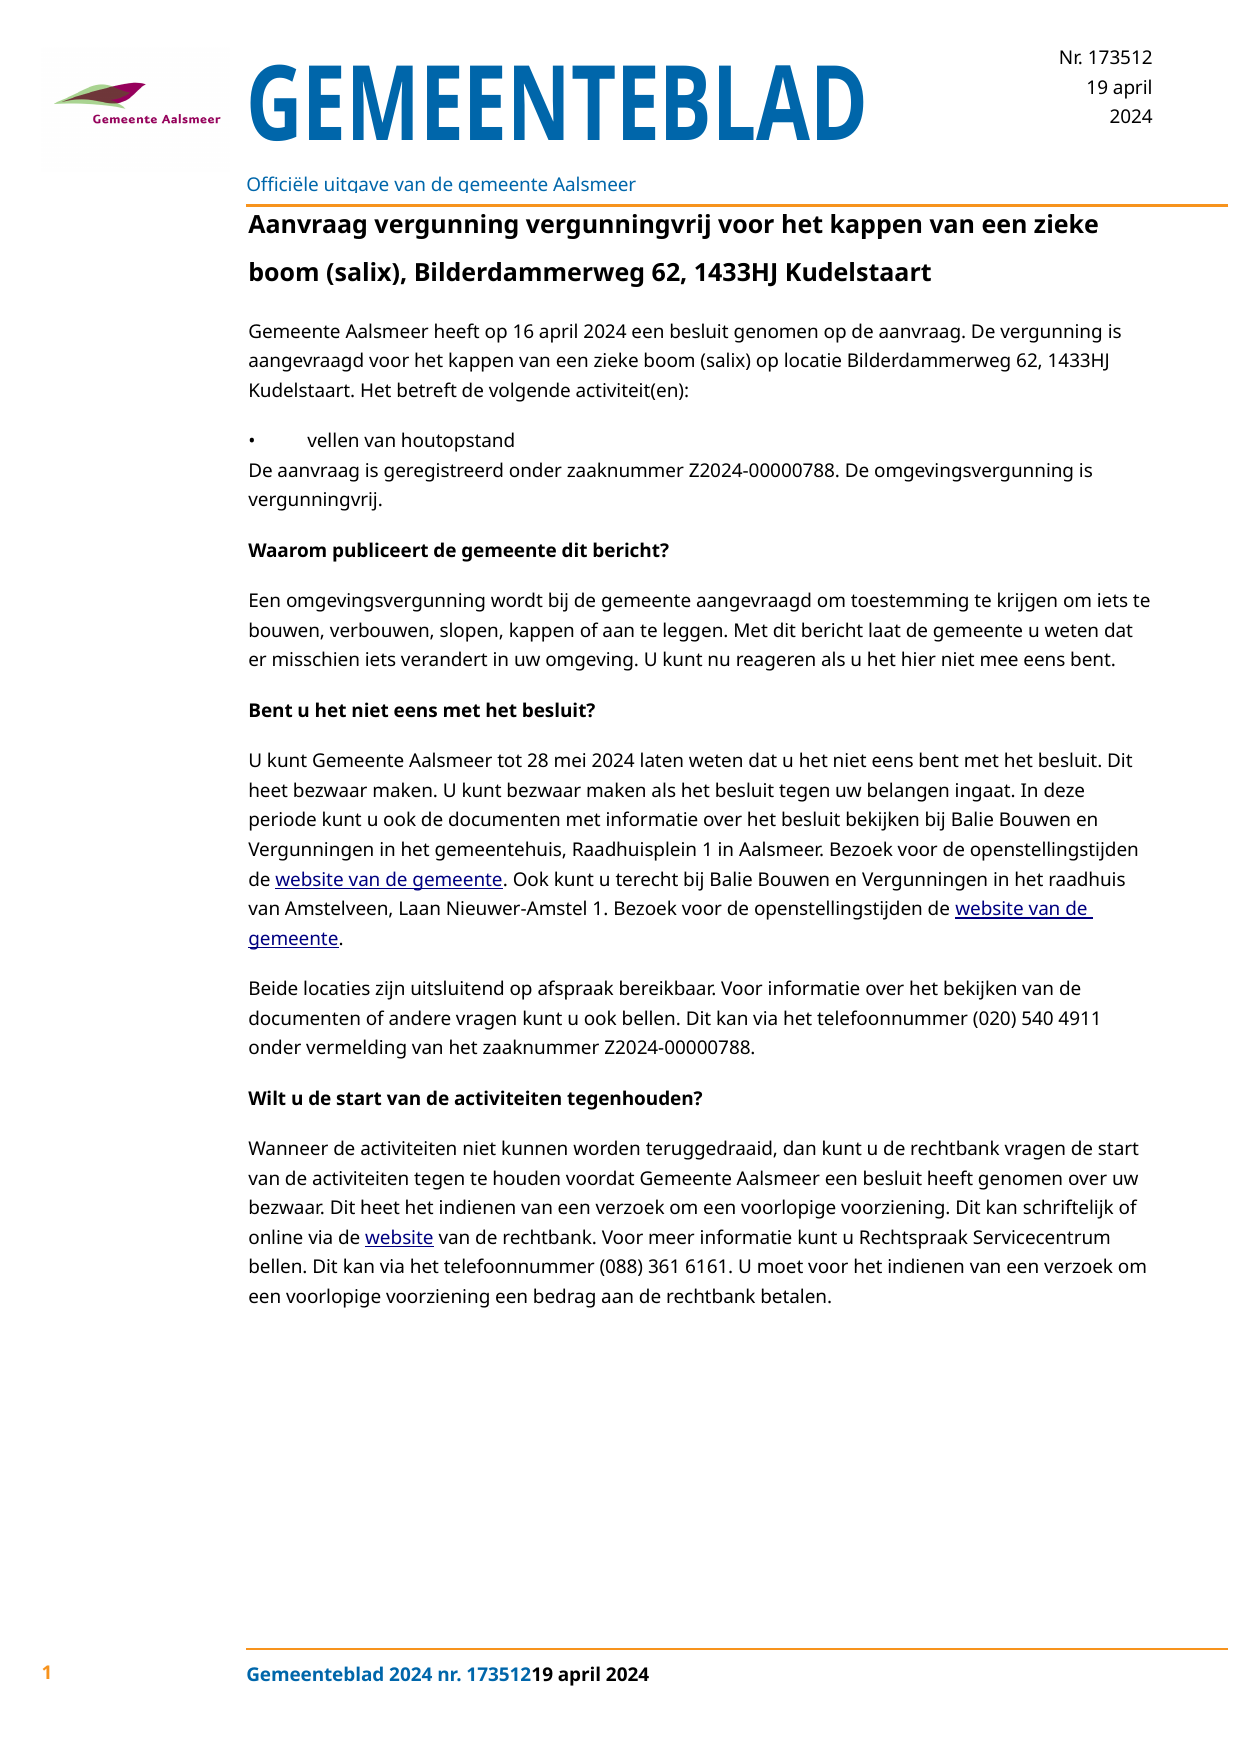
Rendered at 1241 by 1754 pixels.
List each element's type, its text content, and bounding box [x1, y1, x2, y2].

text Waarom publiceert de gemeente dit bericht? [248, 537, 1152, 563]
list vellen van houtopstand [248, 427, 1152, 453]
text Aanvraag vergunning vergunningvrij voor het kappen van een zieke boom (salix), Bilderdammerweg 62, 1433HJ Kudelstaart [248, 207, 1152, 288]
text Wilt u de start van de activiteiten tegenhouden? [248, 1085, 1152, 1111]
picture [41, 47, 231, 172]
text Beide locaties zijn uitsluitend op afspraak bereikbaar. Voor informatie over het bekijken van de documenten of andere vragen kunt u ook bellen. Dit kan via het telefoonnummer (020) 540 4911 onder vermelding van het zaaknummer Z2024-00000788. [248, 975, 1152, 1060]
text Bent u het niet eens met het besluit? [248, 697, 1152, 723]
text De aanvraag is geregistreerd onder zaaknummer Z2024-00000788. De omgevingsvergunning is vergunningvrij. [248, 457, 1152, 512]
text U kunt Gemeente Aalsmeer tot 28 mei 2024 laten weten dat u het niet eens bent met het besluit. Dit heet bezwaar maken. U kunt bezwaar maken als het besluit tegen uw belangen ingaat. In deze periode kunt u ook de documenten met informatie over het besluit bekijken bij Balie Bouwen en Vergunningen in het gemeentehuis, Raadhuisplein 1 in Aalsmeer. Bezoek voor de openstellingstijden de website van de gemeente. Ook kunt u terecht bij Balie Bouwen en Vergunningen in het raadhuis van Amstelveen, Laan Nieuwer-Amstel 1. Bezoek voor de openstellingstijden de website van de gemeente. [248, 747, 1152, 951]
text Wanneer de activiteiten niet kunnen worden teruggedraaid, dan kunt u de rechtbank vragen de start van de activiteiten tegen te houden voordat Gemeente Aalsmeer een besluit heeft genomen over uw bezwaar. Dit heet het indienen van een verzoek om een voorlopige voorziening. Dit kan schriftelijk of online via de website van de rechtbank. Voor meer informatie kunt u Rechtspraak Servicecentrum bellen. Dit kan via het telefoonnummer (088) 361 6161. U moet voor het indienen van een verzoek om een voorlopige voorziening een bedrag aan de rechtbank betalen. [248, 1135, 1152, 1309]
text Een omgevingsvergunning wordt bij de gemeente aangevraagd om toestemming te krijgen om iets te bouwen, verbouwen, slopen, kappen of aan te leggen. Met dit bericht laat de gemeente u weten dat er misschien iets verandert in uw omgeving. U kunt nu reageren als u het hier niet mee eens bent. [248, 587, 1152, 672]
text Gemeente Aalsmeer heeft op 16 april 2024 een besluit genomen op de aanvraag. De vergunning is aangevraagd voor het kappen van een zieke boom (salix) op locatie Bilderdammerweg 62, 1433HJ Kudelstaart. Het betreft de volgende activiteit(en): [248, 318, 1152, 403]
